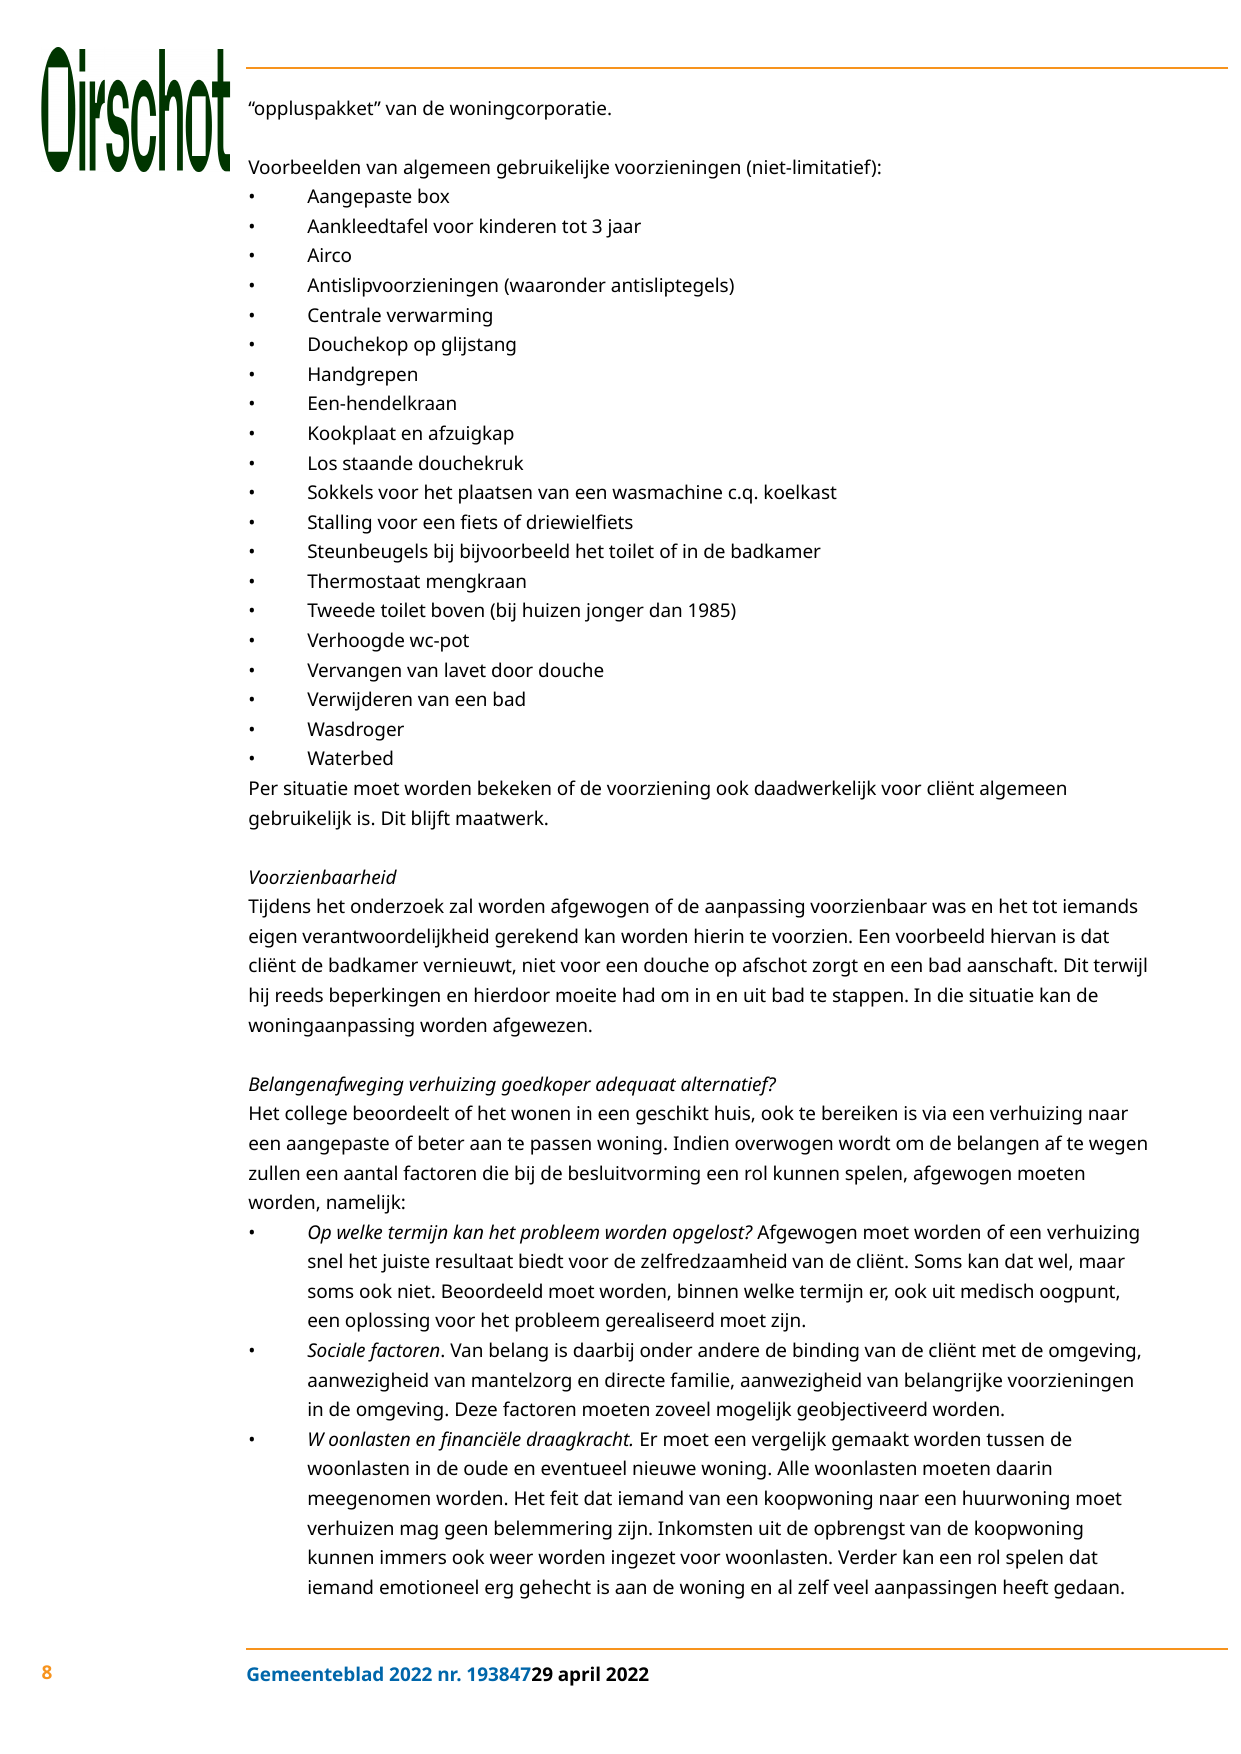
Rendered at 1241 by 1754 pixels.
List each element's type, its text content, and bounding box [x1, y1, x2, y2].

list Handgrepen [248, 361, 1152, 387]
list Antislipvoorzieningen (waaronder antisliptegels) [248, 272, 1152, 298]
list Kookplaat en afzuigkap [248, 420, 1152, 446]
list Verhoogde wc-pot [248, 627, 1152, 653]
text Voorzienbaarheid [248, 864, 1152, 890]
list Een-hendelkraan [248, 391, 1152, 416]
picture [41, 47, 231, 172]
list W oonlasten en financiële draagkracht. Er moet een vergelijk gemaakt worden tussen de woonlasten in de oude en eventueel nieuwe woning. Alle woonlasten moeten daarin meegenomen worden. Het feit dat iemand van een koopwoning naar een huurwoning moet verhuizen mag geen belemmering zijn. Inkomsten uit de opbrengst van de koopwoning kunnen immers ook weer worden ingezet voor woonlasten. Verder kan een rol spelen dat iemand emotioneel erg gehecht is aan de woning en al zelf veel aanpassingen heeft gedaan. [248, 1426, 1152, 1600]
list Aankleedtafel voor kinderen tot 3 jaar [248, 213, 1152, 239]
list Op welke termijn kan het probleem worden opgelost? Afgewogen moet worden of een verhuizing snel het juiste resultaat biedt voor de zelfredzaamheid van de cliënt. Soms kan dat wel, maar soms ook niet. Beoordeeld moet worden, binnen welke termijn er, ook uit medisch oogpunt, een oplossing voor het probleem gerealiseerd moet zijn. [248, 1219, 1152, 1333]
list Aangepaste box [248, 183, 1152, 209]
list Sokkels voor het plaatsen van een wasmachine c.q. koelkast [248, 479, 1152, 505]
list Sociale factoren. Van belang is daarbij onder andere de binding van de cliënt met de omgeving, aanwezigheid van mantelzorg en directe familie, aanwezigheid van belangrijke voorzieningen in de omgeving. Deze factoren moeten zoveel mogelijk geobjectiveerd worden. [248, 1337, 1152, 1422]
list Steunbeugels bij bijvoorbeeld het toilet of in de badkamer [248, 538, 1152, 564]
list Centrale verwarming [248, 302, 1152, 328]
text “oppluspakket” van de woningcorporatie. [248, 95, 1152, 121]
list Vervangen van lavet door douche [248, 657, 1152, 683]
text Voorbeelden van algemeen gebruikelijke voorzieningen (niet-limitatief): [248, 154, 1152, 180]
list Wasdroger [248, 716, 1152, 742]
list Thermostaat mengkraan [248, 568, 1152, 594]
text Het college beoordeelt of het wonen in een geschikt huis, ook te bereiken is via een verhuizing naar een aangepaste of beter aan te passen woning. Indien overwogen wordt om de belangen af te wegen zullen een aantal factoren die bij de besluitvorming een rol kunnen spelen, afgewogen moeten worden, namelijk: [248, 1101, 1152, 1215]
list Airco [248, 243, 1152, 268]
text Tijdens het onderzoek zal worden afgewogen of de aanpassing voorzienbaar was en het tot iemands eigen verantwoordelijkheid gerekend kan worden hierin te voorzien. Een voorbeeld hiervan is dat cliënt de badkamer vernieuwt, niet voor een douche op afschot zorgt en een bad aanschaft. Dit terwijl hij reeds beperkingen en hierdoor moeite had om in en uit bad te stappen. In die situatie kan de woningaanpassing worden afgewezen. [248, 893, 1152, 1038]
list Los staande douchekruk [248, 450, 1152, 476]
text Belangenafweging verhuizing goedkoper adequaat alternatief? [248, 1071, 1152, 1097]
list Stalling voor een fiets of driewielfiets [248, 509, 1152, 535]
list Waterbed [248, 746, 1152, 771]
list Douchekop op glijstang [248, 331, 1152, 357]
list Verwijderen van een bad [248, 686, 1152, 712]
list Tweede toilet boven (bij huizen jonger dan 1985) [248, 598, 1152, 623]
text Per situatie moet worden bekeken of de voorziening ook daadwerkelijk voor cliënt algemeen gebruikelijk is. Dit blijft maatwerk. [248, 775, 1152, 831]
